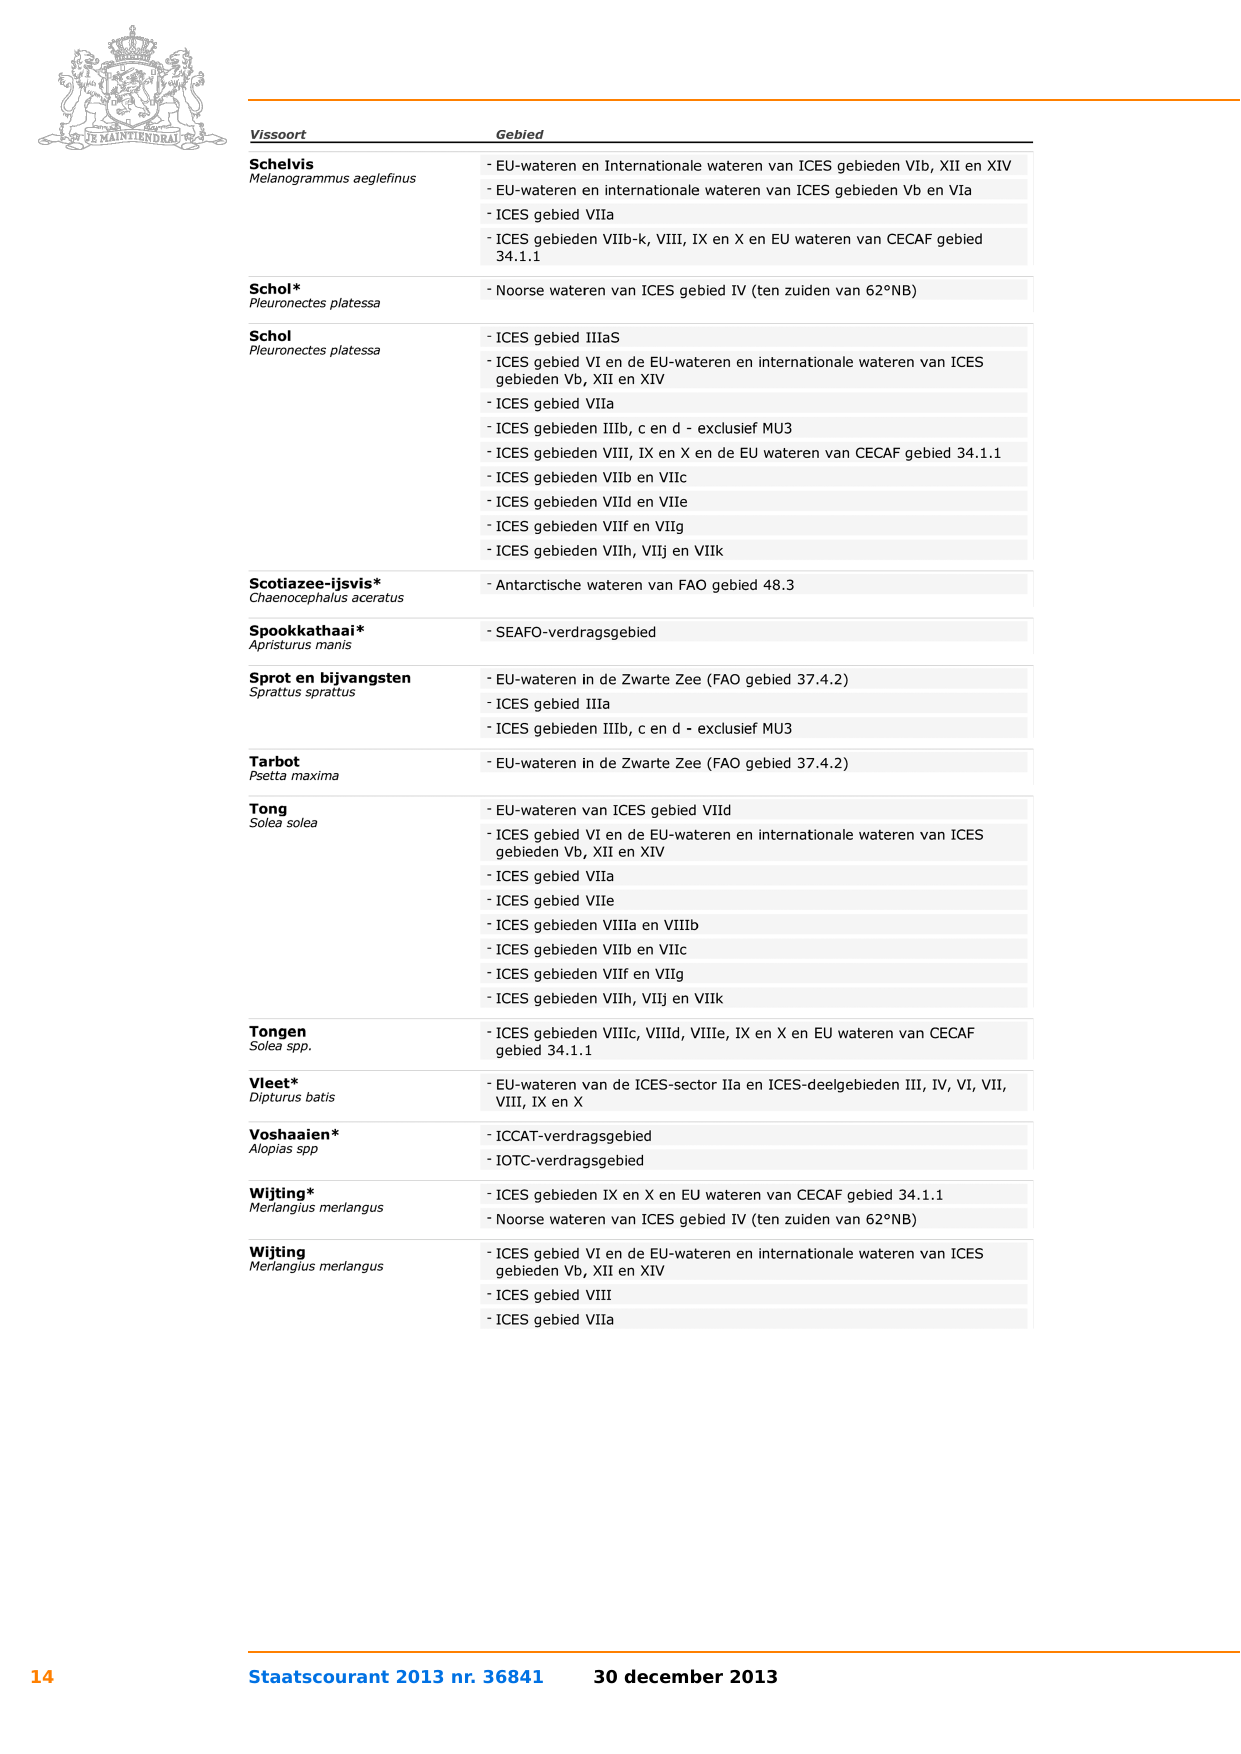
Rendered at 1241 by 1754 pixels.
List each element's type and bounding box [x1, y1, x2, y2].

text [248, 130, 1163, 1333]
picture [38, 25, 227, 150]
picture [248, 130, 1034, 1329]
